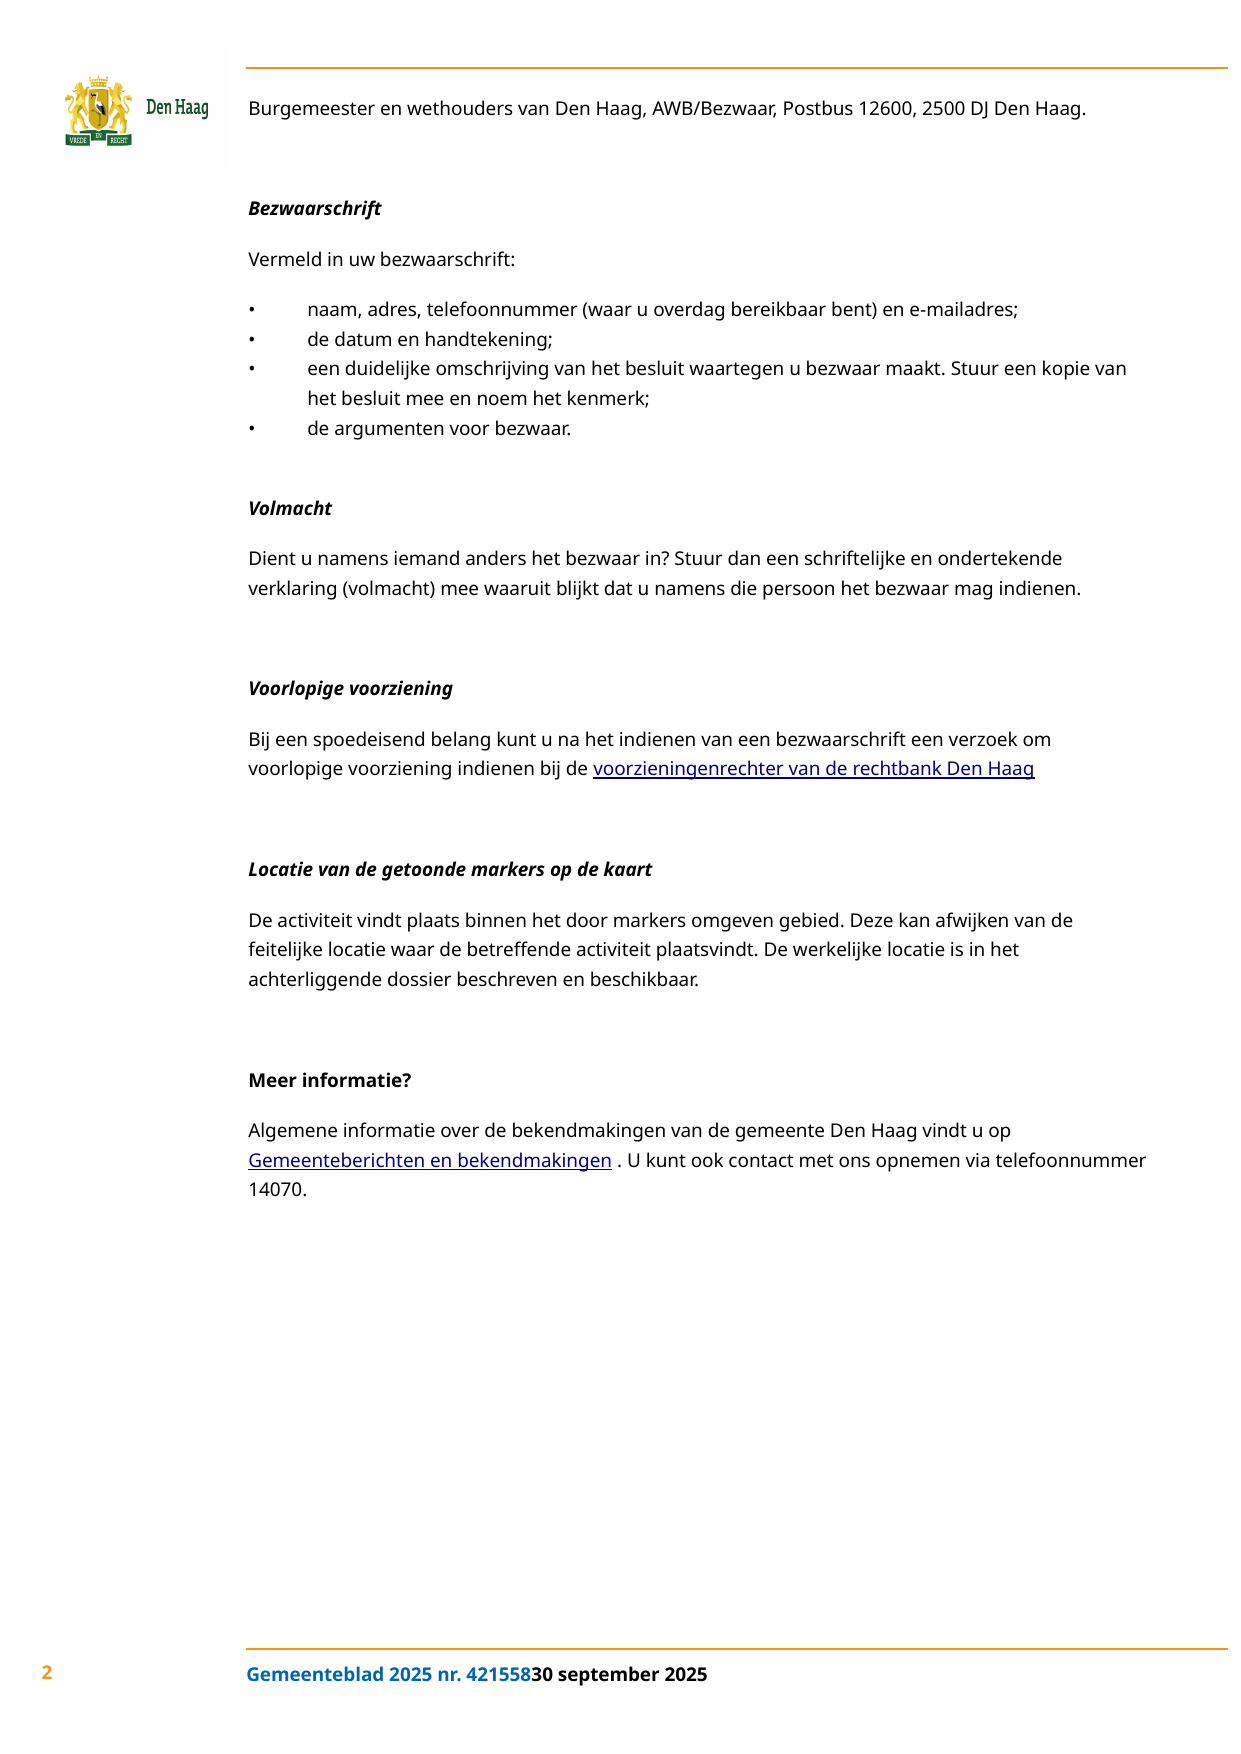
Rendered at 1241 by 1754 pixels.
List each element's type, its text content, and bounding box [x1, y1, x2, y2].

list de argumenten voor bezwaar. [248, 415, 1152, 441]
list naam, adres, telefoonnummer (waar u overdag bereikbaar bent) en e-mailadres; [248, 296, 1152, 322]
text De activiteit vindt plaats binnen het door markers omgeven gebied. Deze kan afwijken van de feitelijke locatie waar de betreffende activiteit plaatsvindt. De werkelijke locatie is in het achterliggende dossier beschreven en beschikbaar. [248, 907, 1152, 992]
text Meer informatie? [248, 1067, 1152, 1093]
text Volmacht [248, 495, 1152, 521]
text Algemene informatie over de bekendmakingen van de gemeente Den Haag vindt u op Gemeenteberichten en bekendmakingen . U kunt ook contact met ons opnemen via telefoonnummer 14070. [248, 1117, 1152, 1202]
list een duidelijke omschrijving van het besluit waartegen u bezwaar maakt. Stuur een kopie van het besluit mee en noem het kenmerk; [248, 356, 1152, 411]
text Voorlopige voorziening [248, 676, 1152, 701]
text Burgemeester en wethouders van Den Haag, AWB/Bezwaar, Postbus 12600, 2500 DJ Den Haag. [248, 95, 1152, 121]
picture [41, 47, 231, 172]
text Dient u namens iemand anders het bezwaar in? Stuur dan een schriftelijke en ondertekende verklaring (volmacht) mee waaruit blijkt dat u namens die persoon het bezwaar mag indienen. [248, 545, 1152, 601]
text Bij een spoedeisend belang kunt u na het indienen van een bezwaarschrift een verzoek om voorlopige voorziening indienen bij de voorzieningenrechter van de rechtbank Den Haag [248, 726, 1152, 781]
text Vermeld in uw bezwaarschrift: [248, 246, 1152, 272]
text Locatie van de getoonde markers op de kaart [248, 856, 1152, 882]
list de datum en handtekening; [248, 326, 1152, 352]
text Bezwaarschrift [248, 196, 1152, 221]
